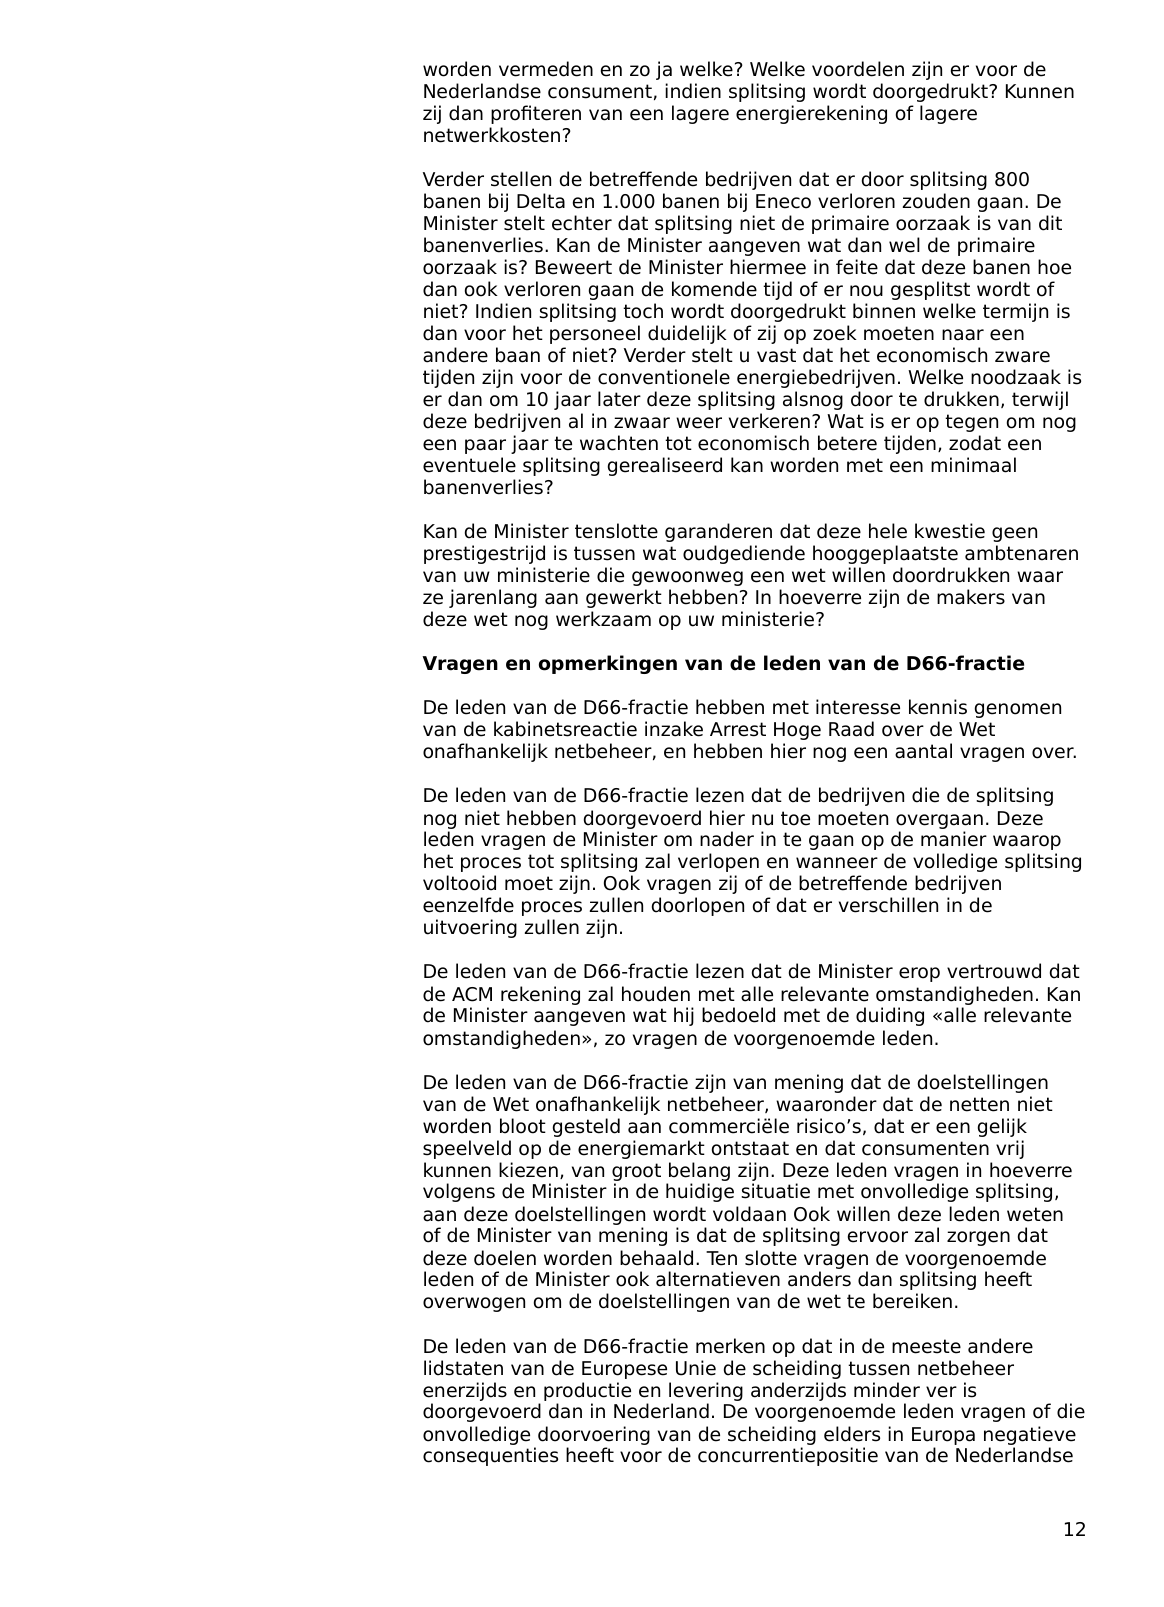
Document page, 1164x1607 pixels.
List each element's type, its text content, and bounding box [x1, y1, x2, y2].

text De leden van de D66-fractie lezen dat de bedrijven die de splitsing nog niet hebben doorgevoerd hier nu toe moeten overgaan. Deze leden vragen de Minister om nader in te gaan op de manier waarop het proces tot splitsing zal verlopen en wanneer de volledige splitsing voltooid moet zijn. Ook vragen zij of de betreffende bedrijven eenzelfde proces zullen doorlopen of dat er verschillen in de uitvoering zullen zijn. [422, 785, 1087, 939]
text De leden van de D66-fractie hebben met interesse kennis genomen van de kabinetsreactie inzake Arrest Hoge Raad over de Wet onafhankelijk netbeheer, en hebben hier nog een aantal vragen over. [422, 697, 1087, 763]
text worden vermeden en zo ja welke? Welke voordelen zijn er voor de Nederlandse consument, indien splitsing wordt doorgedrukt? Kunnen zij dan profiteren van een lagere energierekening of lagere netwerkkosten? [422, 59, 1087, 147]
text Kan de Minister tenslotte garanderen dat deze hele kwestie geen prestigestrijd is tussen wat oudgediende hooggeplaatste ambtenaren van uw ministerie die gewoonweg een wet willen doordrukken waar ze jarenlang aan gewerkt hebben? In hoeverre zijn de makers van deze wet nog werkzaam op uw ministerie? [422, 521, 1087, 631]
text De leden van de D66-fractie lezen dat de Minister erop vertrouwd dat de ACM rekening zal houden met alle relevante omstandigheden. Kan de Minister aangeven wat hij bedoeld met de duiding «alle relevante omstandigheden», zo vragen de voorgenoemde leden. [422, 961, 1087, 1049]
text Verder stellen de betreffende bedrijven dat er door splitsing 800 banen bij Delta en 1.000 banen bij Eneco verloren zouden gaan. De Minister stelt echter dat splitsing niet de primaire oorzaak is van dit banenverlies. Kan de Minister aangeven wat dan wel de primaire oorzaak is? Beweert de Minister hiermee in feite dat deze banen hoe dan ook verloren gaan de komende tijd of er nou gesplitst wordt of niet? Indien splitsing toch wordt doorgedrukt binnen welke termijn is dan voor het personeel duidelijk of zij op zoek moeten naar een andere baan of niet? Verder stelt u vast dat het economisch zware tijden zijn voor de conventionele energiebedrijven. Welke noodzaak is er dan om 10 jaar later deze splitsing alsnog door te drukken, terwijl deze bedrijven al in zwaar weer verkeren? Wat is er op tegen om nog een paar jaar te wachten tot economisch betere tijden, zodat een eventuele splitsing gerealiseerd kan worden met een minimaal banenverlies? [422, 169, 1087, 499]
text De leden van de D66-fractie merken op dat in de meeste andere lidstaten van de Europese Unie de scheiding tussen netbeheer enerzijds en productie en levering anderzijds minder ver is doorgevoerd dan in Nederland. De voorgenoemde leden vragen of die onvolledige doorvoering van de scheiding elders in Europa negatieve consequenties heeft voor de concurrentiepositie van de Nederlandse [422, 1336, 1087, 1467]
text De leden van de D66-fractie zijn van mening dat de doelstellingen van de Wet onafhankelijk netbeheer, waaronder dat de netten niet worden bloot gesteld aan commerciële risico’s, dat er een gelijk speelveld op de energiemarkt ontstaat en dat consumenten vrij kunnen kiezen, van groot belang zijn. Deze leden vragen in hoeverre volgens de Minister in de huidige situatie met onvolledige splitsing, aan deze doelstellingen wordt voldaan Ook willen deze leden weten of de Minister van mening is dat de splitsing ervoor zal zorgen dat deze doelen worden behaald. Ten slotte vragen de voorgenoemde leden of de Minister ook alternatieven anders dan splitsing heeft overwogen om de doelstellingen van de wet te bereiken. [422, 1072, 1087, 1313]
subtitle Vragen en opmerkingen van de leden van de D66-fractie [422, 653, 1087, 675]
